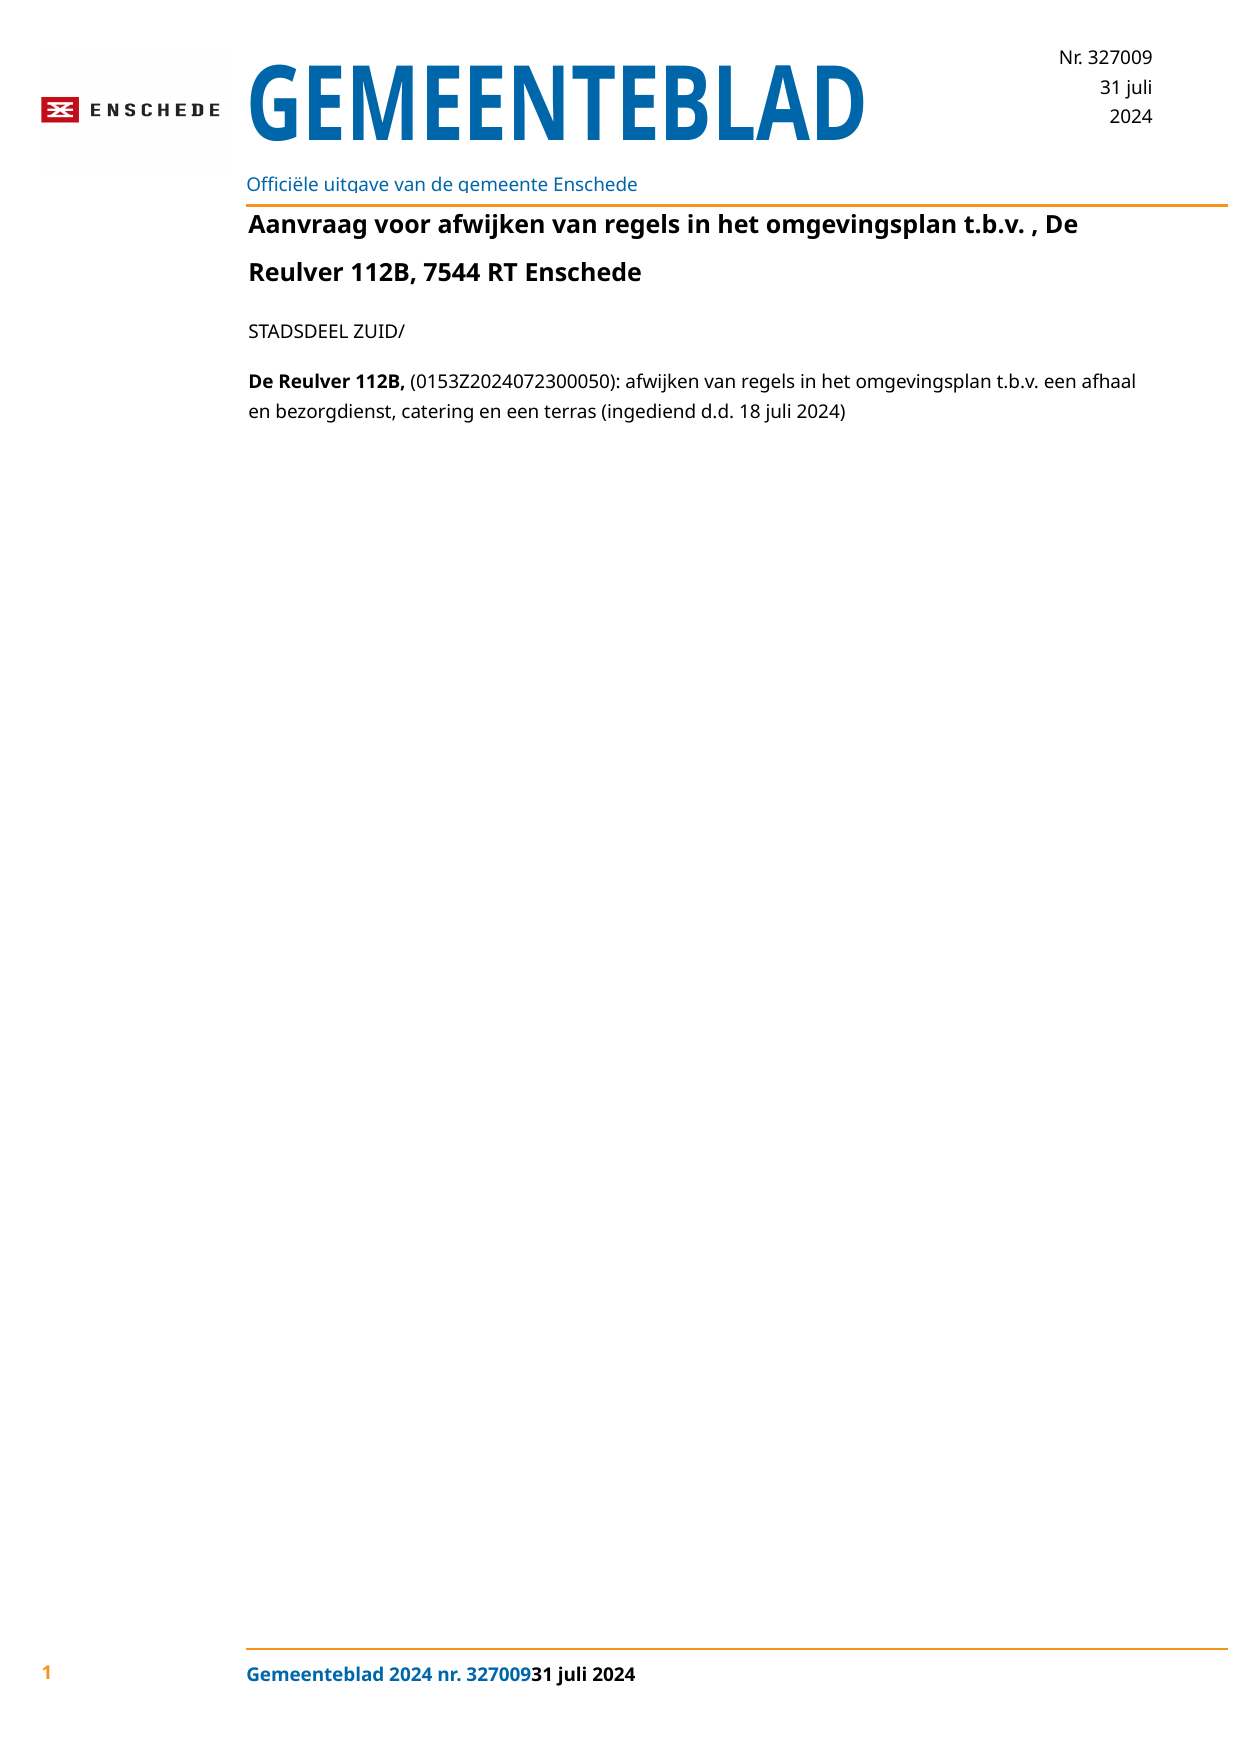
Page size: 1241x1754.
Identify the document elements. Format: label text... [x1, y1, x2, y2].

text Aanvraag voor afwijken van regels in het omgevingsplan t.b.v. , De Reulver 112B, 7544 RT Enschede [248, 207, 1152, 288]
text STADSDEEL ZUID/ [248, 318, 1152, 344]
text De Reulver 112B, (0153Z2024072300050): afwijken van regels in het omgevingsplan t.b.v. een afhaal en bezorgdienst, catering en een terras (ingediend d.d. 18 juli 2024) [248, 368, 1152, 424]
picture [41, 47, 231, 172]
